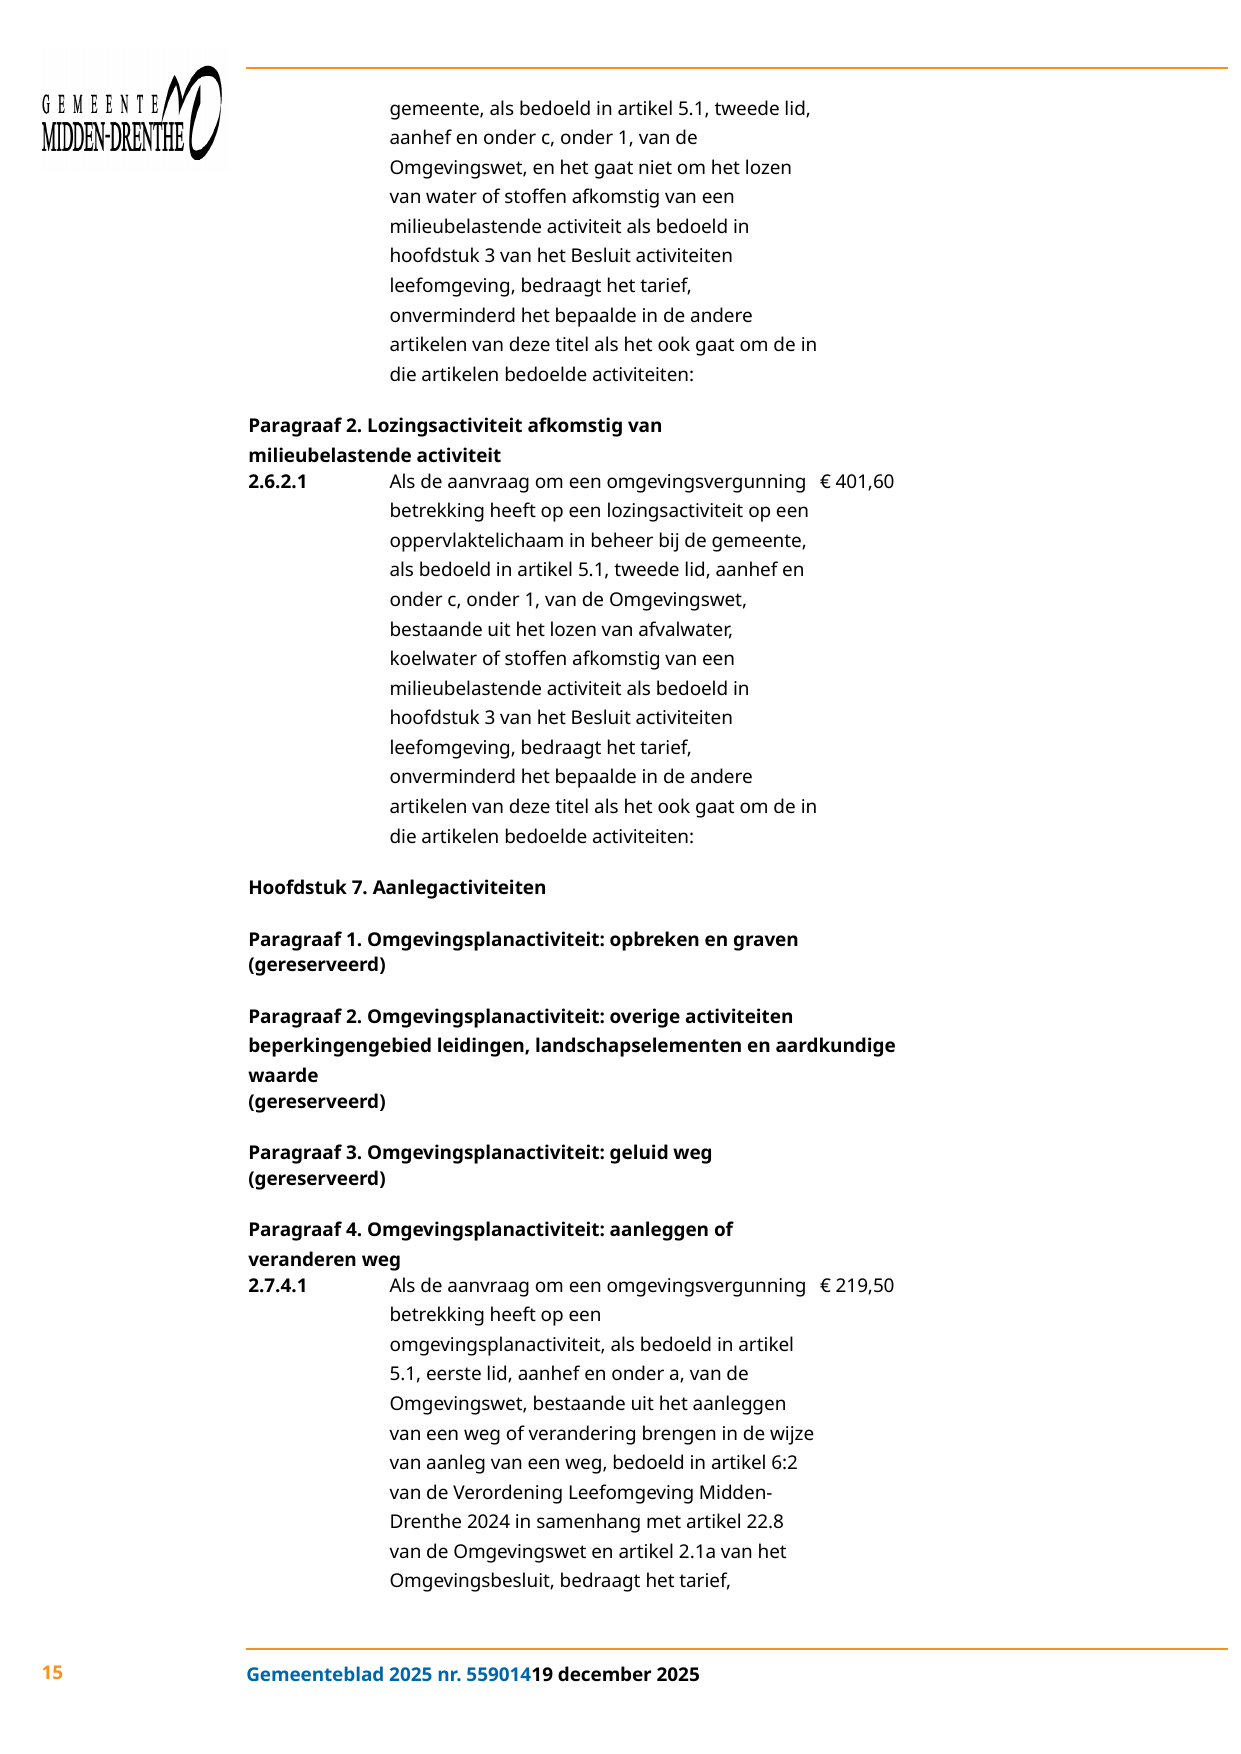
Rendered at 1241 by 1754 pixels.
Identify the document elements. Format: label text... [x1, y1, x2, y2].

table_cell [961, 926, 1152, 951]
table_cell € 401,60 [820, 468, 961, 848]
table_cell [248, 387, 389, 412]
table_cell [389, 977, 820, 1003]
table_cell [961, 1272, 1152, 1593]
table_cell [820, 1088, 961, 1113]
table_cell [820, 874, 961, 900]
table_cell [961, 900, 1152, 926]
table_cell [248, 849, 389, 874]
table_cell [820, 1216, 961, 1272]
table_cell [961, 874, 1152, 900]
table_cell [961, 1139, 1152, 1165]
table_cell [248, 1191, 389, 1216]
table_cell [820, 926, 961, 951]
table_cell [389, 900, 820, 926]
table_cell [961, 1216, 1152, 1272]
table_cell [389, 1191, 820, 1216]
table_cell Paragraaf 2. Omgevingsplanactiviteit: overige activiteiten beperkingengebied leidingen, landschapselementen en aardkundige waarde [248, 1003, 961, 1088]
table_cell [961, 468, 1152, 848]
table_cell Paragraaf 3. Omgevingsplanactiviteit: geluid weg [248, 1139, 820, 1165]
table_cell Paragraaf 1. Omgevingsplanactiviteit: opbreken en graven [248, 926, 820, 951]
table_cell [248, 1114, 389, 1139]
table_cell [961, 1088, 1152, 1113]
table_cell [820, 951, 961, 977]
table_cell 2.7.4.1 [248, 1272, 389, 1593]
table_cell [389, 849, 820, 874]
table_cell [820, 900, 961, 926]
table_cell [820, 1191, 961, 1216]
table_cell Als de aanvraag om een omgevingsvergunning betrekking heeft op een lozingsactiviteit op een oppervlaktelichaam in beheer bij de gemeente, als bedoeld in artikel 5.1, tweede lid, aanhef en onder c, onder 1, van de Omgevingswet, bestaande uit het lozen van afvalwater, koelwater of stoffen afkomstig van een milieubelastende activiteit als bedoeld in hoofdstuk 3 van het Besluit activiteiten leefomgeving, bedraagt het tarief, onverminderd het bepaalde in de andere artikelen van deze titel als het ook gaat om de in die artikelen bedoelde activiteiten: [389, 468, 820, 848]
table_cell Hoofdstuk 7. Aanlegactiviteiten [248, 874, 820, 900]
table_cell Paragraaf 4. Omgevingsplanactiviteit: aanleggen of veranderen weg [248, 1216, 820, 1272]
table_cell [248, 977, 389, 1003]
table_cell [248, 95, 389, 387]
table_cell [389, 1114, 820, 1139]
table_cell [820, 1114, 961, 1139]
table_cell [389, 387, 820, 412]
table_cell (gereserveerd) [248, 951, 820, 977]
table_cell (gereserveerd) [248, 1165, 820, 1191]
table_cell [820, 95, 961, 387]
picture [41, 47, 231, 172]
table_cell [961, 413, 1152, 468]
table_cell [961, 387, 1152, 412]
table_cell [961, 1003, 1152, 1088]
table_cell [820, 1165, 961, 1191]
table_cell € 219,50 [820, 1272, 961, 1593]
table_cell Als de aanvraag om een omgevingsvergunning betrekking heeft op een omgevingsplanactiviteit, als bedoeld in artikel 5.1, eerste lid, aanhef en onder a, van de Omgevingswet, bestaande uit het aanleggen van een weg of verandering brengen in de wijze van aanleg van een weg, bedoeld in artikel 6:2 van de Verordening Leefomgeving Midden-Drenthe 2024 in samenhang met artikel 22.8 van de Omgevingswet en artikel 2.1a van het Omgevingsbesluit, bedraagt het tarief, [389, 1272, 820, 1593]
table_cell [961, 1191, 1152, 1216]
table_cell [961, 95, 1152, 387]
table_cell [820, 387, 961, 412]
table_cell [820, 977, 961, 1003]
table_cell [961, 1114, 1152, 1139]
table_cell [961, 977, 1152, 1003]
table_cell [961, 849, 1152, 874]
table_cell [820, 1139, 961, 1165]
table_cell Paragraaf 2. Lozingsactiviteit afkomstig van milieubelastende activiteit [248, 413, 820, 468]
table_cell [961, 951, 1152, 977]
table_cell [820, 413, 961, 468]
table_cell (gereserveerd) [248, 1088, 820, 1113]
table_cell [961, 1165, 1152, 1191]
table_cell [820, 849, 961, 874]
table_cell 2.6.2.1 [248, 468, 389, 848]
table_cell [248, 900, 389, 926]
table_cell gemeente, als bedoeld in artikel 5.1, tweede lid, aanhef en onder c, onder 1, van de Omgevingswet, en het gaat niet om het lozen van water of stoffen afkomstig van een milieubelastende activiteit als bedoeld in hoofdstuk 3 van het Besluit activiteiten leefomgeving, bedraagt het tarief, onverminderd het bepaalde in de andere artikelen van deze titel als het ook gaat om de in die artikelen bedoelde activiteiten: [389, 95, 820, 387]
